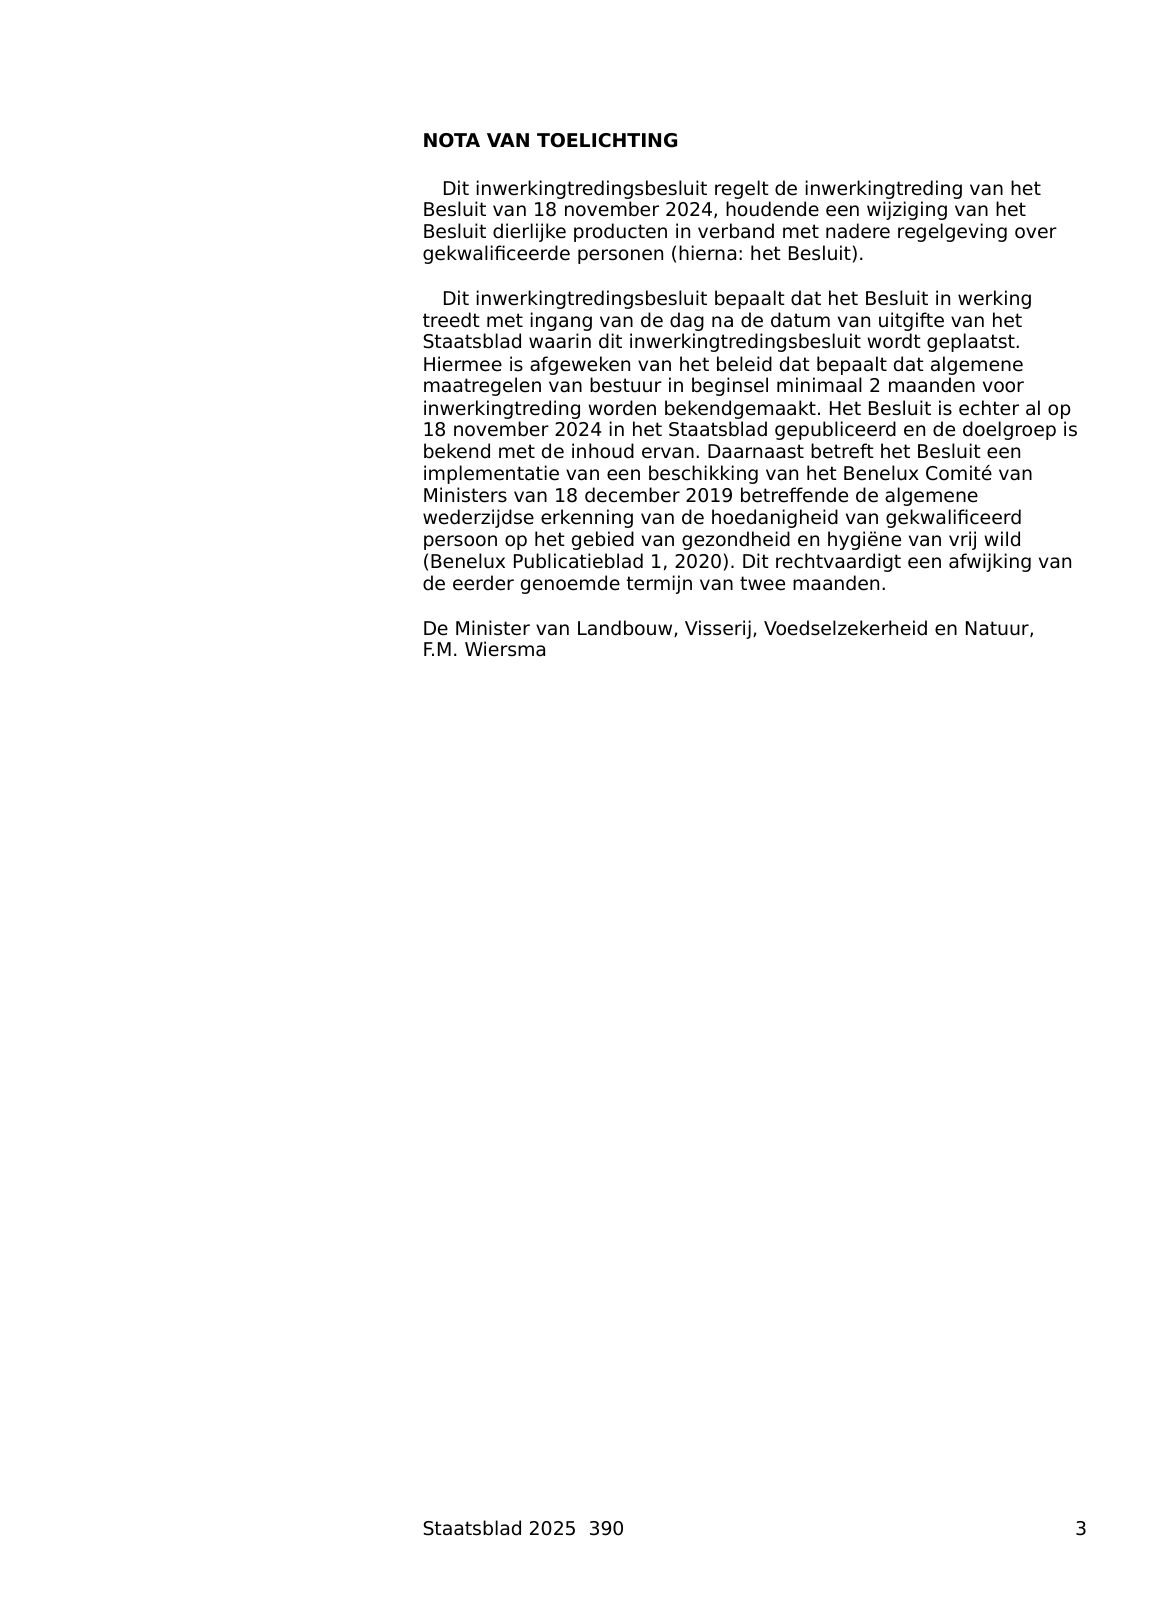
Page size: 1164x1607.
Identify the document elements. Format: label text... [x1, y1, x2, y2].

text Dit inwerkingtredingsbesluit regelt de inwerkingtreding van het Besluit van 18 november 2024, houdende een wijziging van het Besluit dierlijke producten in verband met nadere regelgeving over gekwalificeerde personen (hierna: het Besluit). [422, 177, 1087, 265]
text Dit inwerkingtredingsbesluit bepaalt dat het Besluit in werking treedt met ingang van de dag na de datum van uitgifte van het Staatsblad waarin dit inwerkingtredingsbesluit wordt geplaatst. Hiermee is afgeweken van het beleid dat bepaalt dat algemene maatregelen van bestuur in beginsel minimaal 2 maanden voor inwerkingtreding worden bekendgemaakt. Het Besluit is echter al op 18 november 2024 in het Staatsblad gepubliceerd en de doelgroep is bekend met de inhoud ervan. Daarnaast betreft het Besluit een implementatie van een beschikking van het Benelux Comité van Ministers van 18 december 2019 betreffende de algemene wederzijdse erkenning van de hoedanigheid van gekwalificeerd persoon op het gebied van gezondheid en hygiëne van vrij wild (Benelux Publicatieblad 1, 2020). Dit rechtvaardigt een afwijking van de eerder genoemde termijn van twee maanden. [422, 287, 1087, 595]
subtitle NOTA VAN TOELICHTING [422, 130, 1087, 152]
text De Minister van Landbouw, Visserij, Voedselzekerheid en Natuur, F.M. Wiersma [422, 617, 1087, 661]
